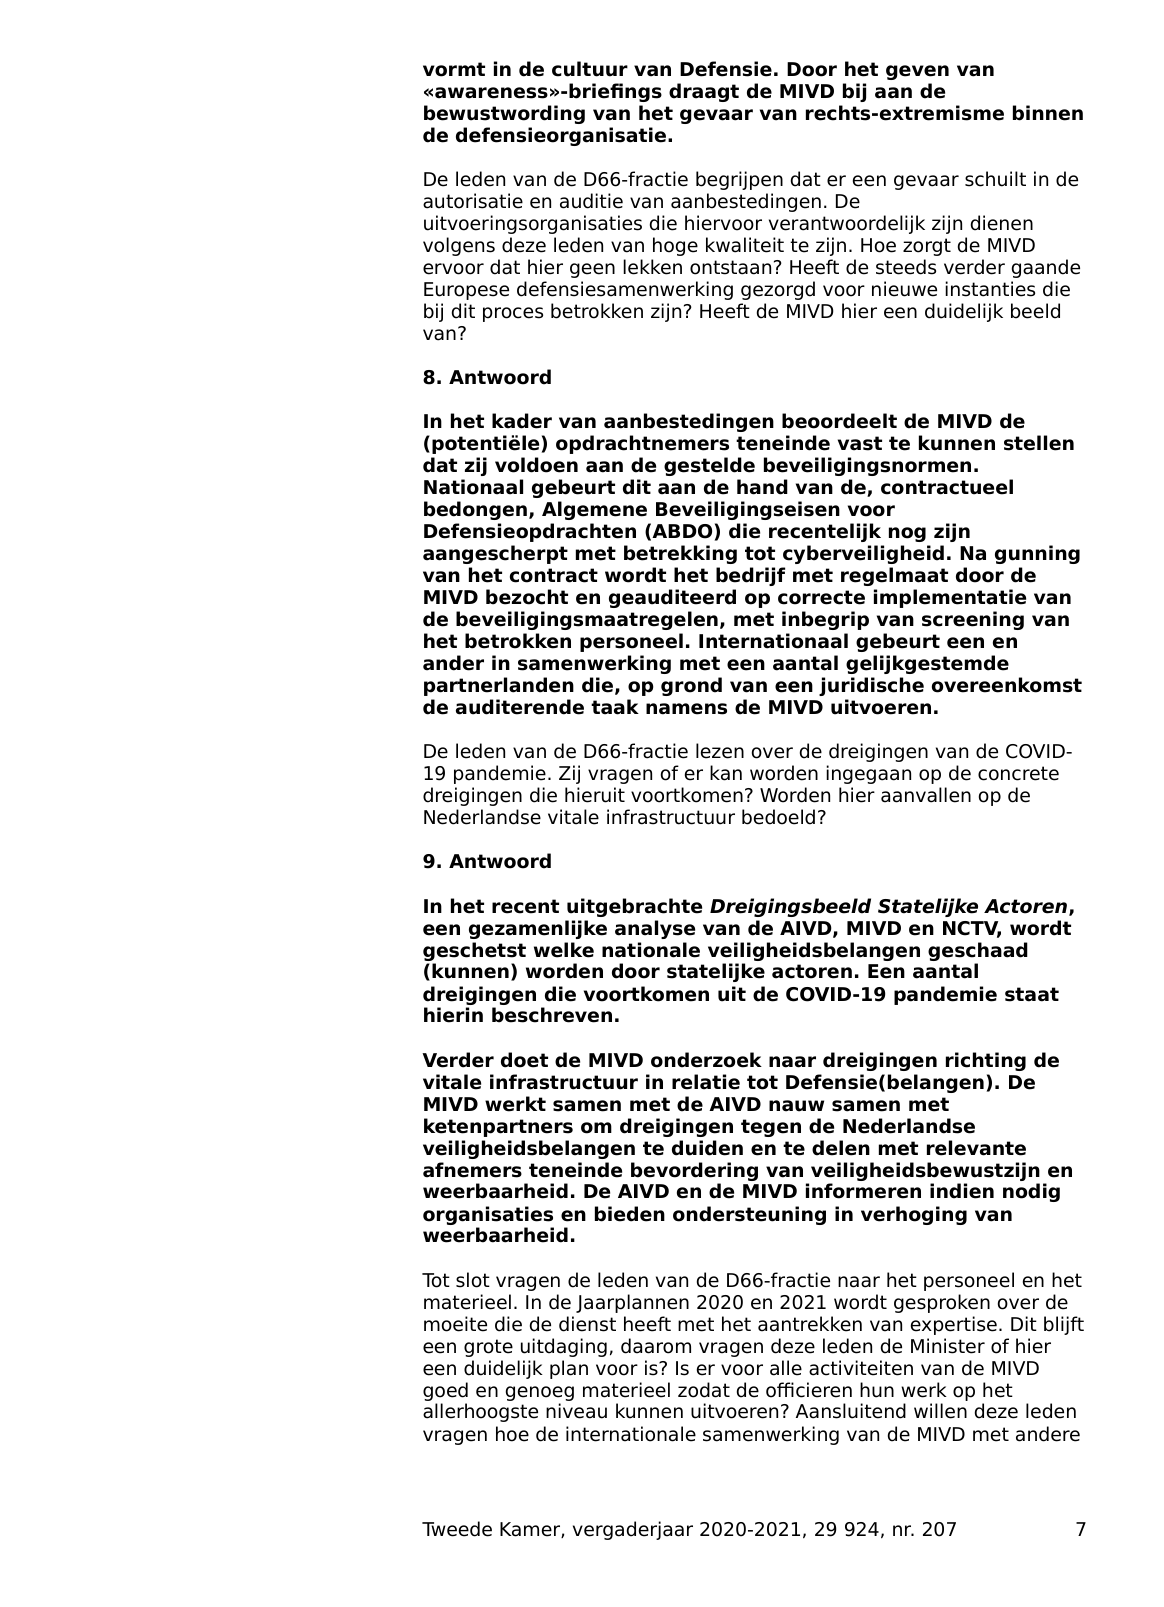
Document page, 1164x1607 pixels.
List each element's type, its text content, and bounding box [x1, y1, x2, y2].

text Verder doet de MIVD onderzoek naar dreigingen richting de vitale infrastructuur in relatie tot Defensie(belangen). De MIVD werkt samen met de AIVD nauw samen met ketenpartners om dreigingen tegen de Nederlandse veiligheidsbelangen te duiden en te delen met relevante afnemers teneinde bevordering van veiligheidsbewustzijn en weerbaarheid. De AIVD en de MIVD informeren indien nodig organisaties en bieden ondersteuning in verhoging van weerbaarheid. [422, 1049, 1087, 1247]
text Tot slot vragen de leden van de D66-fractie naar het personeel en het materieel. In de Jaarplannen 2020 en 2021 wordt gesproken over de moeite die de dienst heeft met het aantrekken van expertise. Dit blijft een grote uitdaging, daarom vragen deze leden de Minister of hier een duidelijk plan voor is? Is er voor alle activiteiten van de MIVD goed en genoeg materieel zodat de officieren hun werk op het allerhoogste niveau kunnen uitvoeren? Aansluitend willen deze leden vragen hoe de internationale samenwerking van de MIVD met andere [422, 1269, 1087, 1445]
text De leden van de D66-fractie begrijpen dat er een gevaar schuilt in de autorisatie en auditie van aanbestedingen. De uitvoeringsorganisaties die hiervoor verantwoordelijk zijn dienen volgens deze leden van hoge kwaliteit te zijn. Hoe zorgt de MIVD ervoor dat hier geen lekken ontstaan? Heeft de steeds verder gaande Europese defensiesamenwerking gezorgd voor nieuwe instanties die bij dit proces betrokken zijn? Heeft de MIVD hier een duidelijk beeld van? [422, 169, 1087, 345]
text vormt in de cultuur van Defensie. Door het geven van «awareness»-briefings draagt de MIVD bij aan de bewustwording van het gevaar van rechts-extremisme binnen de defensieorganisatie. [422, 59, 1087, 147]
subtitle 8. Antwoord [422, 367, 1087, 389]
text De leden van de D66-fractie lezen over de dreigingen van de COVID-19 pandemie. Zij vragen of er kan worden ingegaan op de concrete dreigingen die hieruit voortkomen? Worden hier aanvallen op de Nederlandse vitale infrastructuur bedoeld? [422, 741, 1087, 829]
text In het kader van aanbestedingen beoordeelt de MIVD de (potentiële) opdrachtnemers teneinde vast te kunnen stellen dat zij voldoen aan de gestelde beveiligingsnormen. Nationaal gebeurt dit aan de hand van de, contractueel bedongen, Algemene Beveiligingseisen voor Defensieopdrachten (ABDO) die recentelijk nog zijn aangescherpt met betrekking tot cyberveiligheid. Na gunning van het contract wordt het bedrijf met regelmaat door de MIVD bezocht en geauditeerd op correcte implementatie van de beveiligingsmaatregelen, met inbegrip van screening van het betrokken personeel. Internationaal gebeurt een en ander in samenwerking met een aantal gelijkgestemde partnerlanden die, op grond van een juridische overeenkomst de auditerende taak namens de MIVD uitvoeren. [422, 411, 1087, 719]
text In het recent uitgebrachte Dreigingsbeeld Statelijke Actoren, een gezamenlijke analyse van de AIVD, MIVD en NCTV, wordt geschetst welke nationale veiligheidsbelangen geschaad (kunnen) worden door statelijke actoren. Een aantal dreigingen die voortkomen uit de COVID-19 pandemie staat hierin beschreven. [422, 896, 1087, 1027]
subtitle 9. Antwoord [422, 851, 1087, 873]
